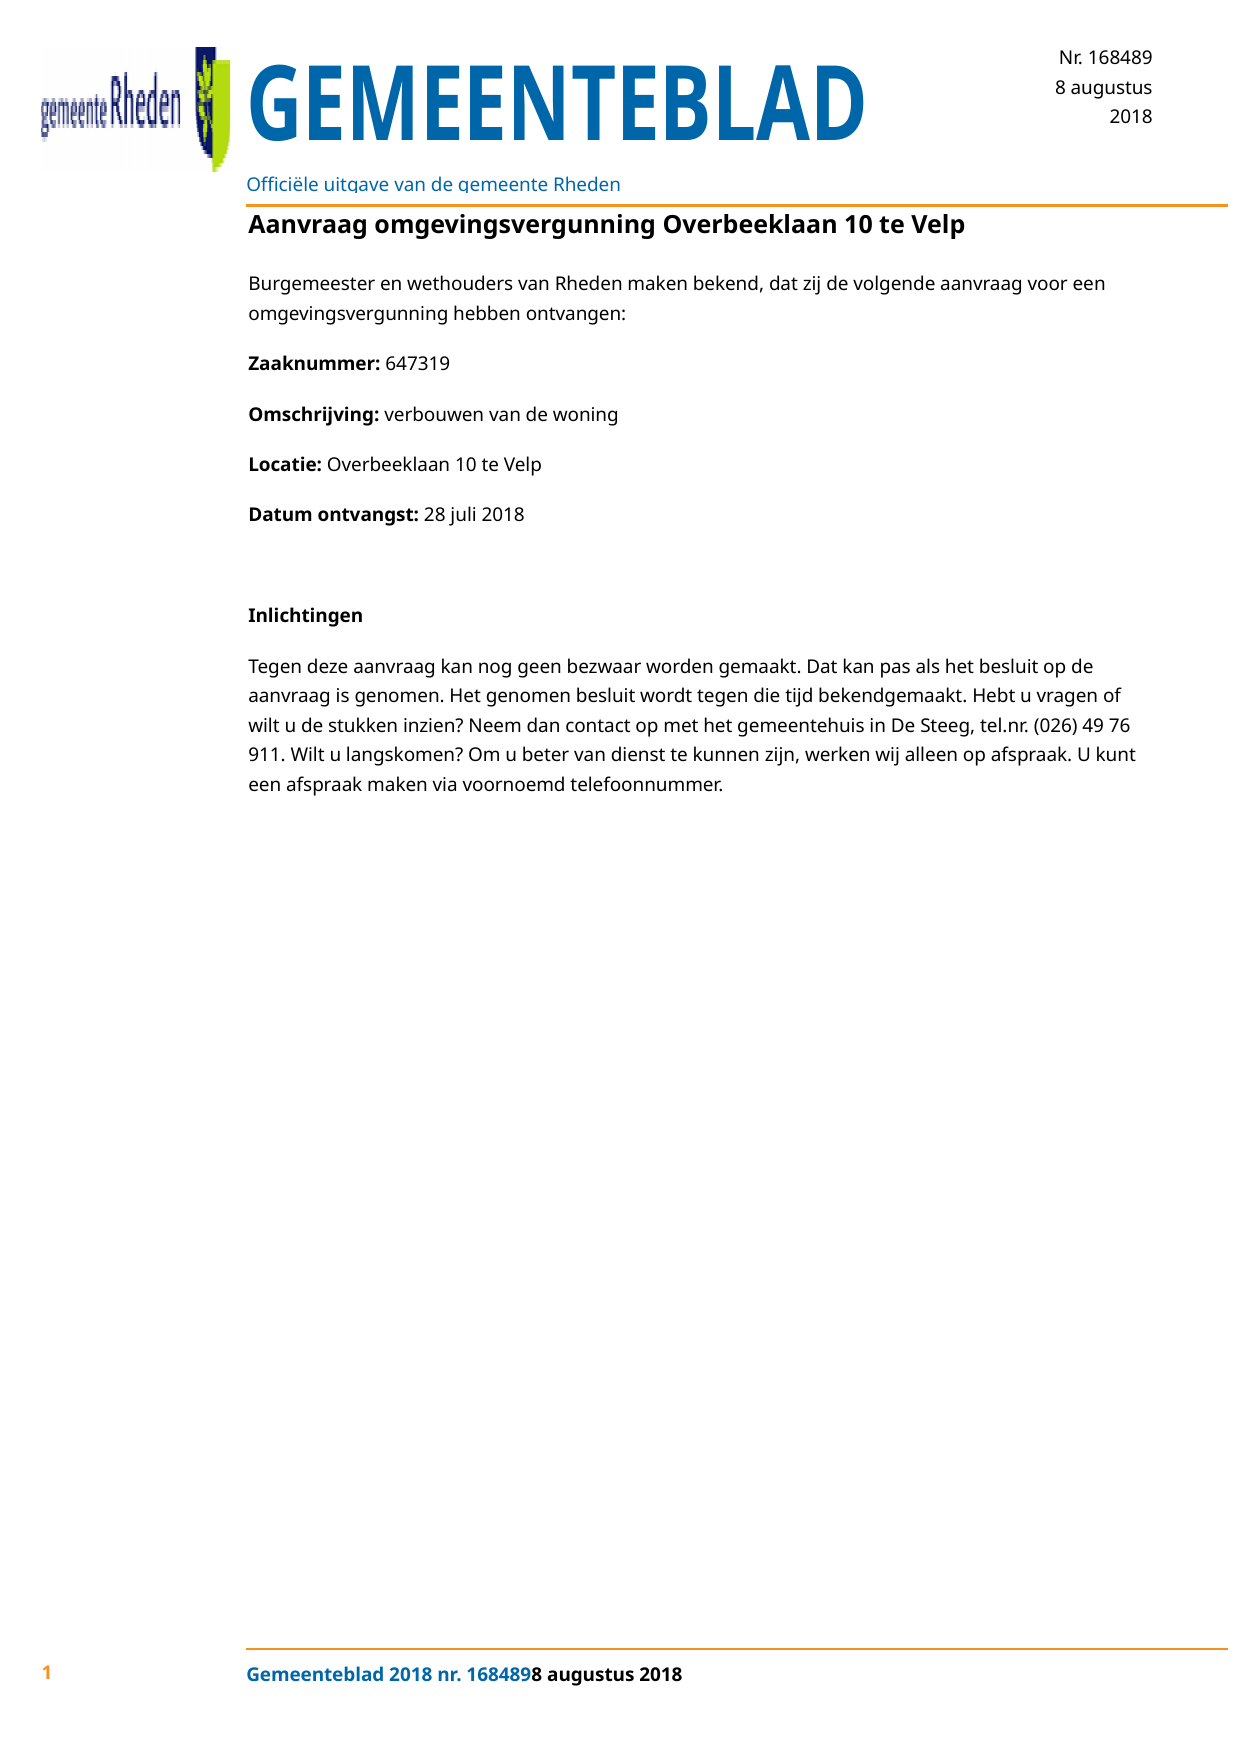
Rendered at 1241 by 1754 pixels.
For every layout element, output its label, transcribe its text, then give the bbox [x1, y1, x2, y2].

text Zaaknummer: 647319 [248, 350, 1152, 376]
text Locatie: Overbeeklaan 10 te Velp [248, 451, 1152, 477]
picture [41, 47, 231, 172]
text Burgemeester en wethouders van Rheden maken bekend, dat zij de volgende aanvraag voor een omgevingsvergunning hebben ontvangen: [248, 270, 1152, 326]
text Aanvraag omgevingsvergunning Overbeeklaan 10 te Velp [248, 207, 1152, 241]
text Datum ontvangst: 28 juli 2018 [248, 502, 1152, 527]
text Omschrijving: verbouwen van de woning [248, 401, 1152, 426]
text Inlichtingen [248, 602, 1152, 628]
text Tegen deze aanvraag kan nog geen bezwaar worden gemaakt. Dat kan pas als het besluit op de aanvraag is genomen. Het genomen besluit wordt tegen die tijd bekendgemaakt. Hebt u vragen of wilt u de stukken inzien? Neem dan contact op met het gemeentehuis in De Steeg, tel.nr. (026) 49 76 911. Wilt u langskomen? Om u beter van dienst te kunnen zijn, werken wij alleen op afspraak. U kunt een afspraak maken via voornoemd telefoonnummer. [248, 653, 1152, 797]
